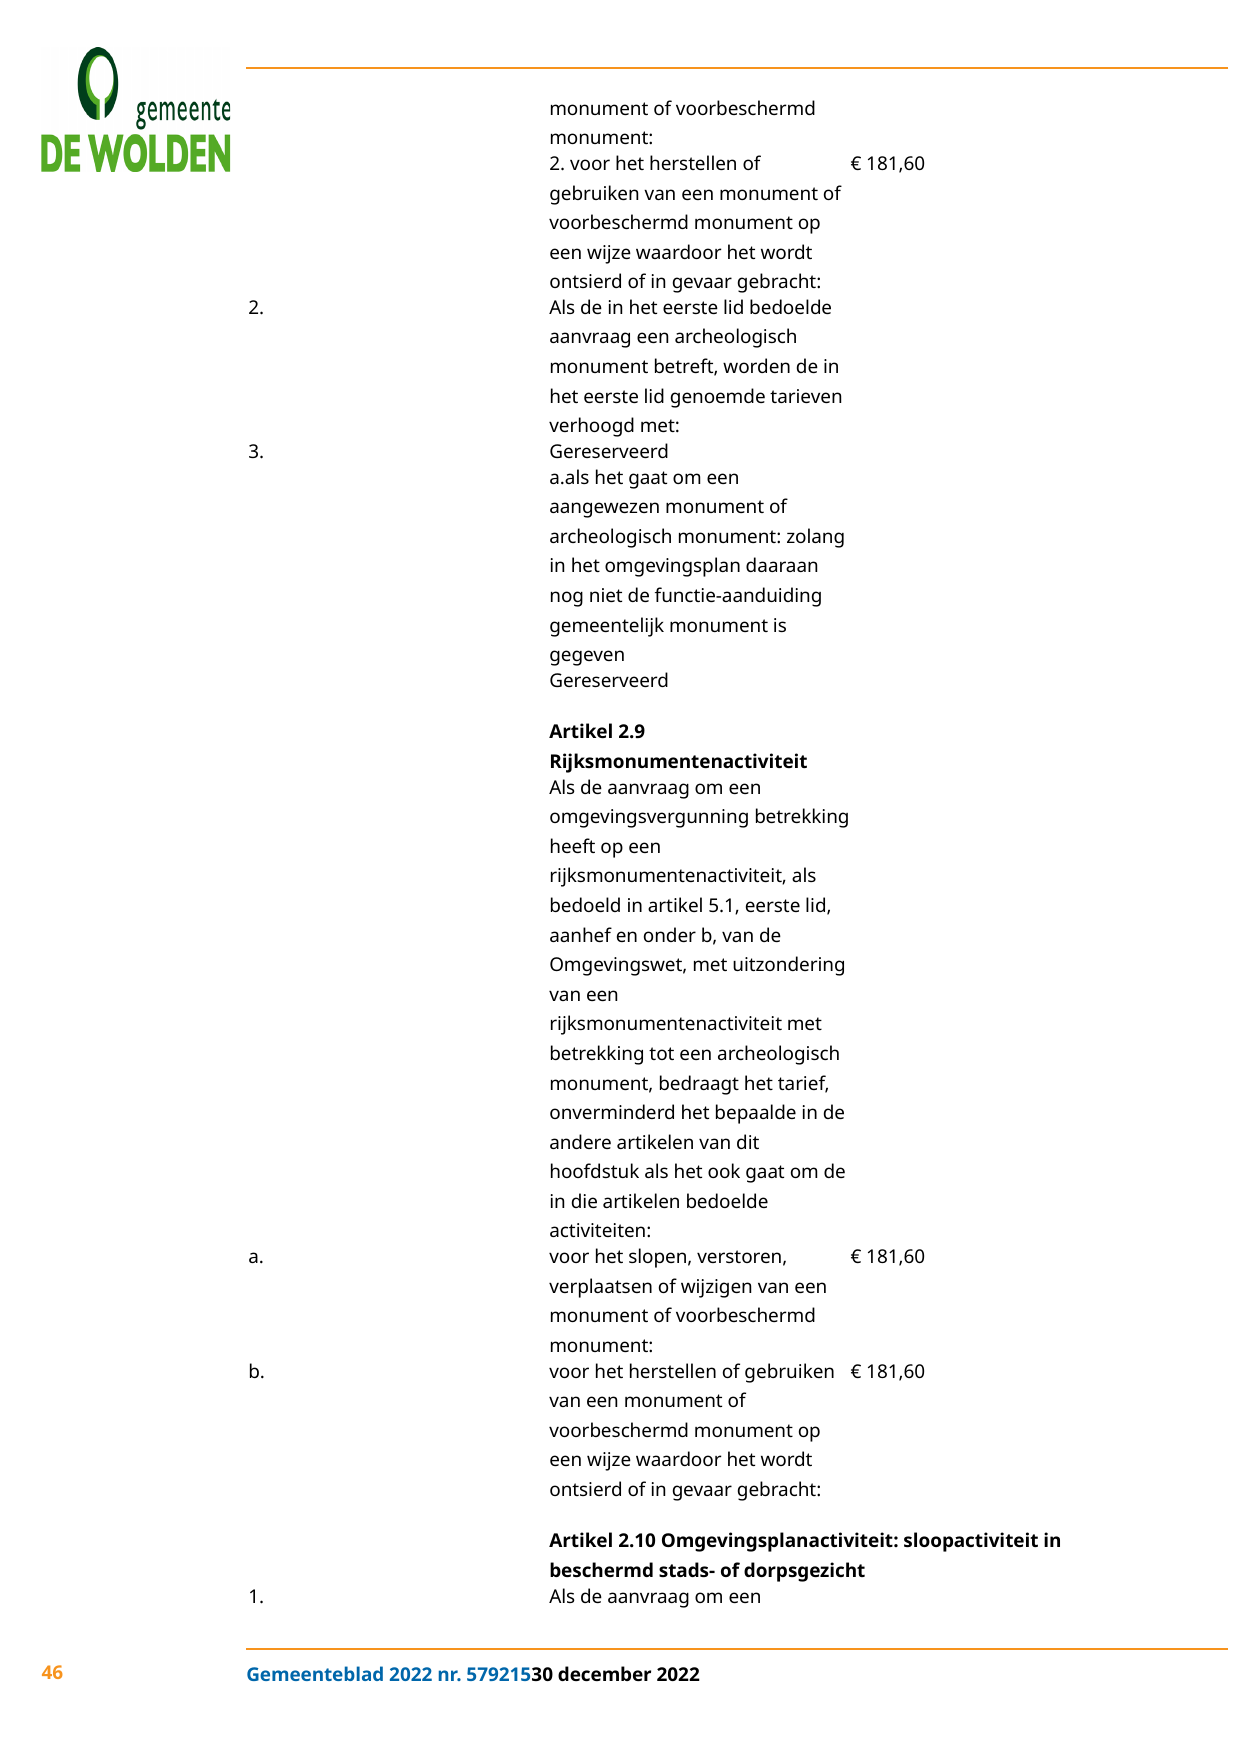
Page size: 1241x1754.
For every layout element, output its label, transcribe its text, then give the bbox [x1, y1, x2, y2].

table_cell 3. [248, 438, 549, 693]
table_cell b. [248, 1358, 549, 1502]
table_cell [248, 150, 549, 294]
table_cell [549, 1502, 850, 1528]
table_cell [850, 438, 1152, 464]
table_cell Gereserveerd [549, 438, 850, 464]
table_cell [850, 1583, 1152, 1609]
table_cell [850, 294, 1152, 438]
table_cell [248, 774, 549, 1243]
table_cell monument of voorbeschermd monument: [549, 95, 850, 150]
picture [41, 47, 231, 172]
table_cell [549, 693, 850, 719]
table_cell [850, 667, 1152, 693]
table_cell [850, 693, 1152, 719]
table_cell 1. [248, 1583, 549, 1609]
table_cell [248, 1528, 549, 1583]
table_cell Artikel 2.10 Omgevingsplanactiviteit: sloopactiviteit in beschermd stads- of dorpsgezicht [549, 1528, 1152, 1583]
table_cell Als de in het eerste lid bedoelde aanvraag een archeologisch monument betreft, worden de in het eerste lid genoemde tarieven verhoogd met: [549, 294, 850, 438]
table_cell € 181,60 [850, 1244, 1152, 1358]
table_cell [850, 719, 1152, 774]
table_cell € 181,60 [850, 1358, 1152, 1502]
table_cell 2. voor het herstellen of gebruiken van een monument of voorbeschermd monument op een wijze waardoor het wordt ontsierd of in gevaar gebracht: [549, 150, 850, 294]
table_cell 2. [248, 294, 549, 438]
table_cell a. [248, 1244, 549, 1358]
table_cell € 181,60 [850, 150, 1152, 294]
table_cell [248, 719, 549, 774]
table_cell voor het slopen, verstoren, verplaatsen of wijzigen van een monument of voorbeschermd monument: [549, 1244, 850, 1358]
table_cell [248, 1502, 549, 1528]
table_cell Gereserveerd [549, 667, 850, 693]
table_cell [850, 1502, 1152, 1528]
table_cell [248, 95, 549, 150]
table_cell [850, 774, 1152, 1243]
table_cell Als de aanvraag om een omgevingsvergunning betrekking heeft op een rijksmonumentenactiviteit, als bedoeld in artikel 5.1, eerste lid, aanhef en onder b, van de Omgevingswet, met uitzondering van een rijksmonumentenactiviteit met betrekking tot een archeologisch monument, bedraagt het tarief, onverminderd het bepaalde in de andere artikelen van dit hoofdstuk als het ook gaat om de in die artikelen bedoelde activiteiten: [549, 774, 850, 1243]
table_cell Artikel 2.9 Rijksmonumentenactiviteit [549, 719, 850, 774]
table_cell [850, 95, 1152, 150]
table_cell [248, 693, 549, 719]
table_cell Als de aanvraag om een [549, 1583, 850, 1609]
table_cell a.als het gaat om een aangewezen monument of archeologisch monument: zolang in het omgevingsplan daaraan nog niet de functie-aanduiding gemeentelijk monument is gegeven [549, 464, 850, 667]
table_cell voor het herstellen of gebruiken van een monument of voorbeschermd monument op een wijze waardoor het wordt ontsierd of in gevaar gebracht: [549, 1358, 850, 1502]
table_cell [850, 464, 1152, 667]
